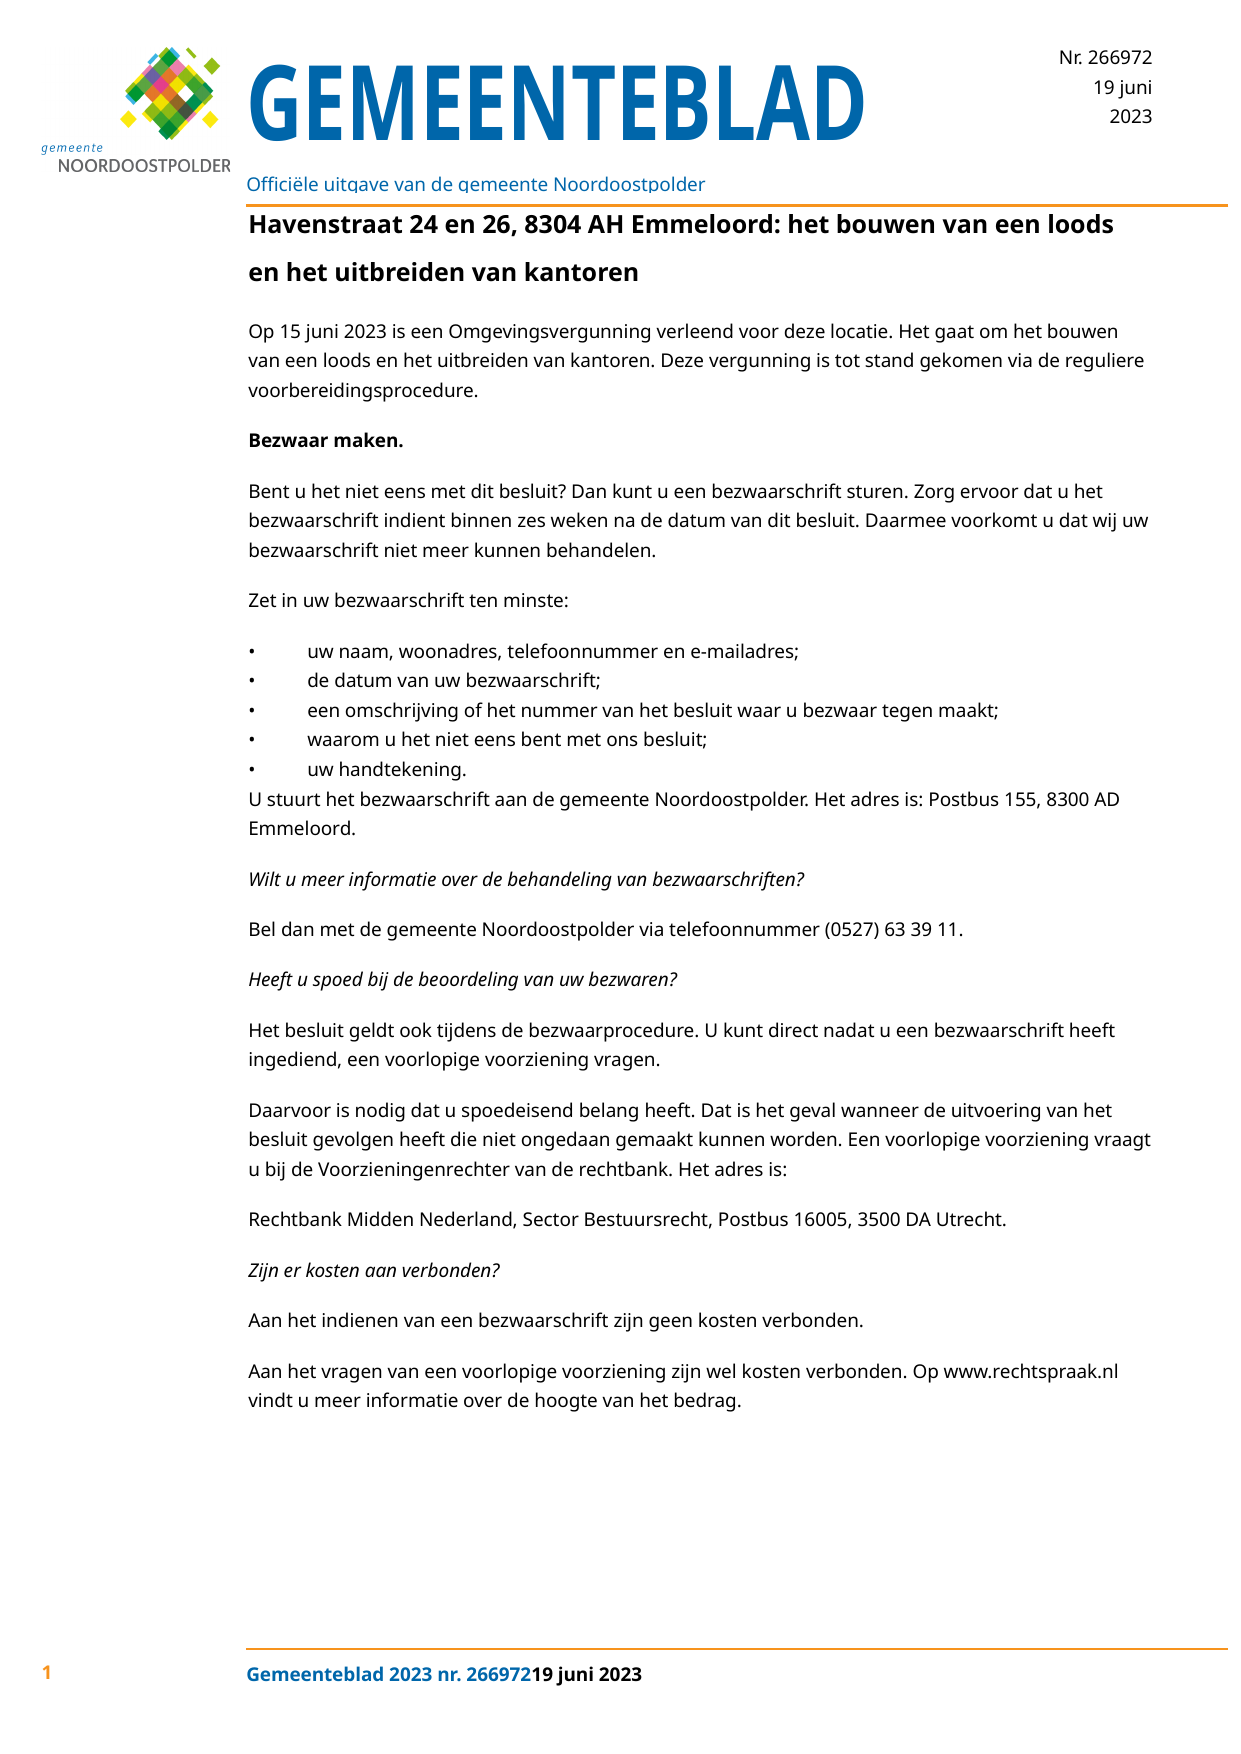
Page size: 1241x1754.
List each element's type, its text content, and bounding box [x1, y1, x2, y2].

list uw handtekening. [248, 756, 1152, 782]
text Het besluit geldt ook tijdens de bezwaarprocedure. U kunt direct nadat u een bezwaarschrift heeft ingediend, een voorlopige voorziening vragen. [248, 1017, 1152, 1072]
text Op 15 juni 2023 is een Omgevingsvergunning verleend voor deze locatie. Het gaat om het bouwen van een loods en het uitbreiden van kantoren. Deze vergunning is tot stand gekomen via de reguliere voorbereidingsprocedure. [248, 318, 1152, 403]
text Bel dan met de gemeente Noordoostpolder via telefoonnummer (0527) 63 39 11. [248, 916, 1152, 942]
list een omschrijving of het nummer van het besluit waar u bezwaar tegen maakt; [248, 697, 1152, 723]
text Daarvoor is nodig dat u spoedeisend belang heeft. Dat is het geval wanneer de uitvoering van het besluit gevolgen heeft die niet ongedaan gemaakt kunnen worden. Een voorlopige voorziening vraagt u bij de Voorzieningenrechter van de rechtbank. Het adres is: [248, 1097, 1152, 1182]
list uw naam, woonadres, telefoonnummer en e-mailadres; [248, 638, 1152, 664]
text Havenstraat 24 en 26, 8304 AH Emmeloord: het bouwen van een loods en het uitbreiden van kantoren [248, 207, 1152, 288]
list de datum van uw bezwaarschrift; [248, 667, 1152, 693]
text Zet in uw bezwaarschrift ten minste: [248, 587, 1152, 613]
text Wilt u meer informatie over de behandeling van bezwaarschriften? [248, 866, 1152, 892]
text Bent u het niet eens met dit besluit? Dan kunt u een bezwaarschrift sturen. Zorg ervoor dat u het bezwaarschrift indient binnen zes weken na de datum van dit besluit. Daarmee voorkomt u dat wij uw bezwaarschrift niet meer kunnen behandelen. [248, 478, 1152, 563]
text Zijn er kosten aan verbonden? [248, 1257, 1152, 1283]
text Rechtbank Midden Nederland, Sector Bestuursrecht, Postbus 16005, 3500 DA Utrecht. [248, 1207, 1152, 1232]
text Aan het indienen van een bezwaarschrift zijn geen kosten verbonden. [248, 1307, 1152, 1333]
text Aan het vragen van een voorlopige voorziening zijn wel kosten verbonden. Op www.rechtspraak.nl vindt u meer informatie over de hoogte van het bedrag. [248, 1358, 1152, 1413]
text Bezwaar maken. [248, 427, 1152, 453]
list waarom u het niet eens bent met ons besluit; [248, 727, 1152, 752]
picture [41, 47, 231, 172]
text Heeft u spoed bij de beoordeling van uw bezwaren? [248, 967, 1152, 992]
text U stuurt het bezwaarschrift aan de gemeente Noordoostpolder. Het adres is: Postbus 155, 8300 AD Emmeloord. [248, 786, 1152, 841]
